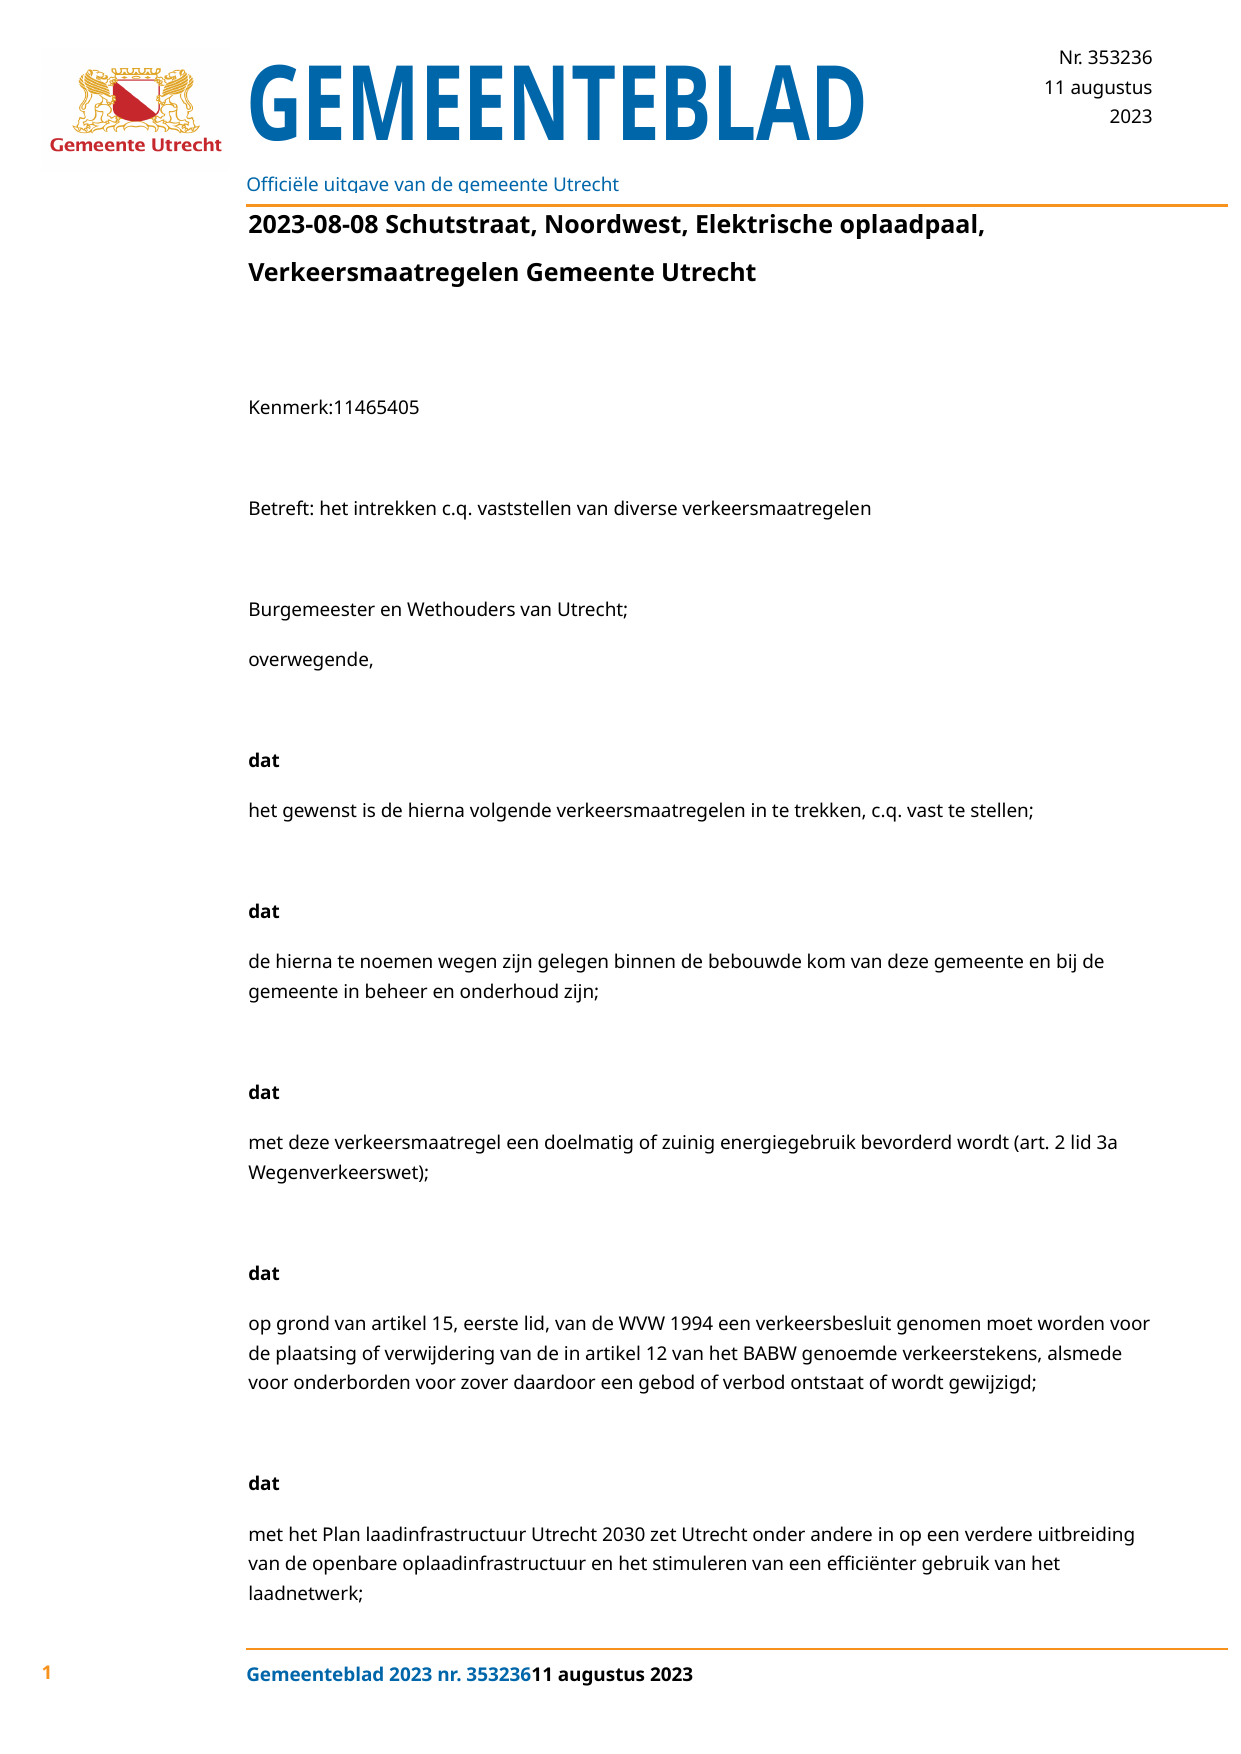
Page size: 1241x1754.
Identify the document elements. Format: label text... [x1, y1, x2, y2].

text 2023-08-08 Schutstraat, Noordwest, Elektrische oplaadpaal, Verkeersmaatregelen Gemeente Utrecht [248, 207, 1152, 288]
text dat [248, 1079, 1152, 1105]
text met het Plan laadinfrastructuur Utrecht 2030 zet Utrecht onder andere in op een verdere uitbreiding van de openbare oplaadinfrastructuur en het stimuleren van een efficiënter gebruik van het laadnetwerk; [248, 1521, 1152, 1606]
text dat [248, 1260, 1152, 1286]
text op grond van artikel 15, eerste lid, van de WVW 1994 een verkeersbesluit genomen moet worden voor de plaatsing of verwijdering van de in artikel 12 van het BABW genoemde verkeerstekens, alsmede voor onderborden voor zover daardoor een gebod of verbod ontstaat of wordt gewijzigd; [248, 1310, 1152, 1395]
text Betreft: het intrekken c.q. vaststellen van diverse verkeersmaatregelen [248, 495, 1152, 521]
text met deze verkeersmaatregel een doelmatig of zuinig energiegebruik bevorderd wordt (art. 2 lid 3a Wegenverkeerswet); [248, 1129, 1152, 1185]
picture [41, 47, 231, 172]
text dat [248, 747, 1152, 773]
text dat [248, 1470, 1152, 1496]
text het gewenst is de hierna volgende verkeersmaatregelen in te trekken, c.q. vast te stellen; [248, 797, 1152, 823]
text overwegende, [248, 646, 1152, 672]
text dat [248, 898, 1152, 924]
text Kenmerk:11465405 [248, 394, 1152, 420]
text Burgemeester en Wethouders van Utrecht; [248, 596, 1152, 621]
text de hierna te noemen wegen zijn gelegen binnen de bebouwde kom van deze gemeente en bij de gemeente in beheer en onderhoud zijn; [248, 949, 1152, 1004]
